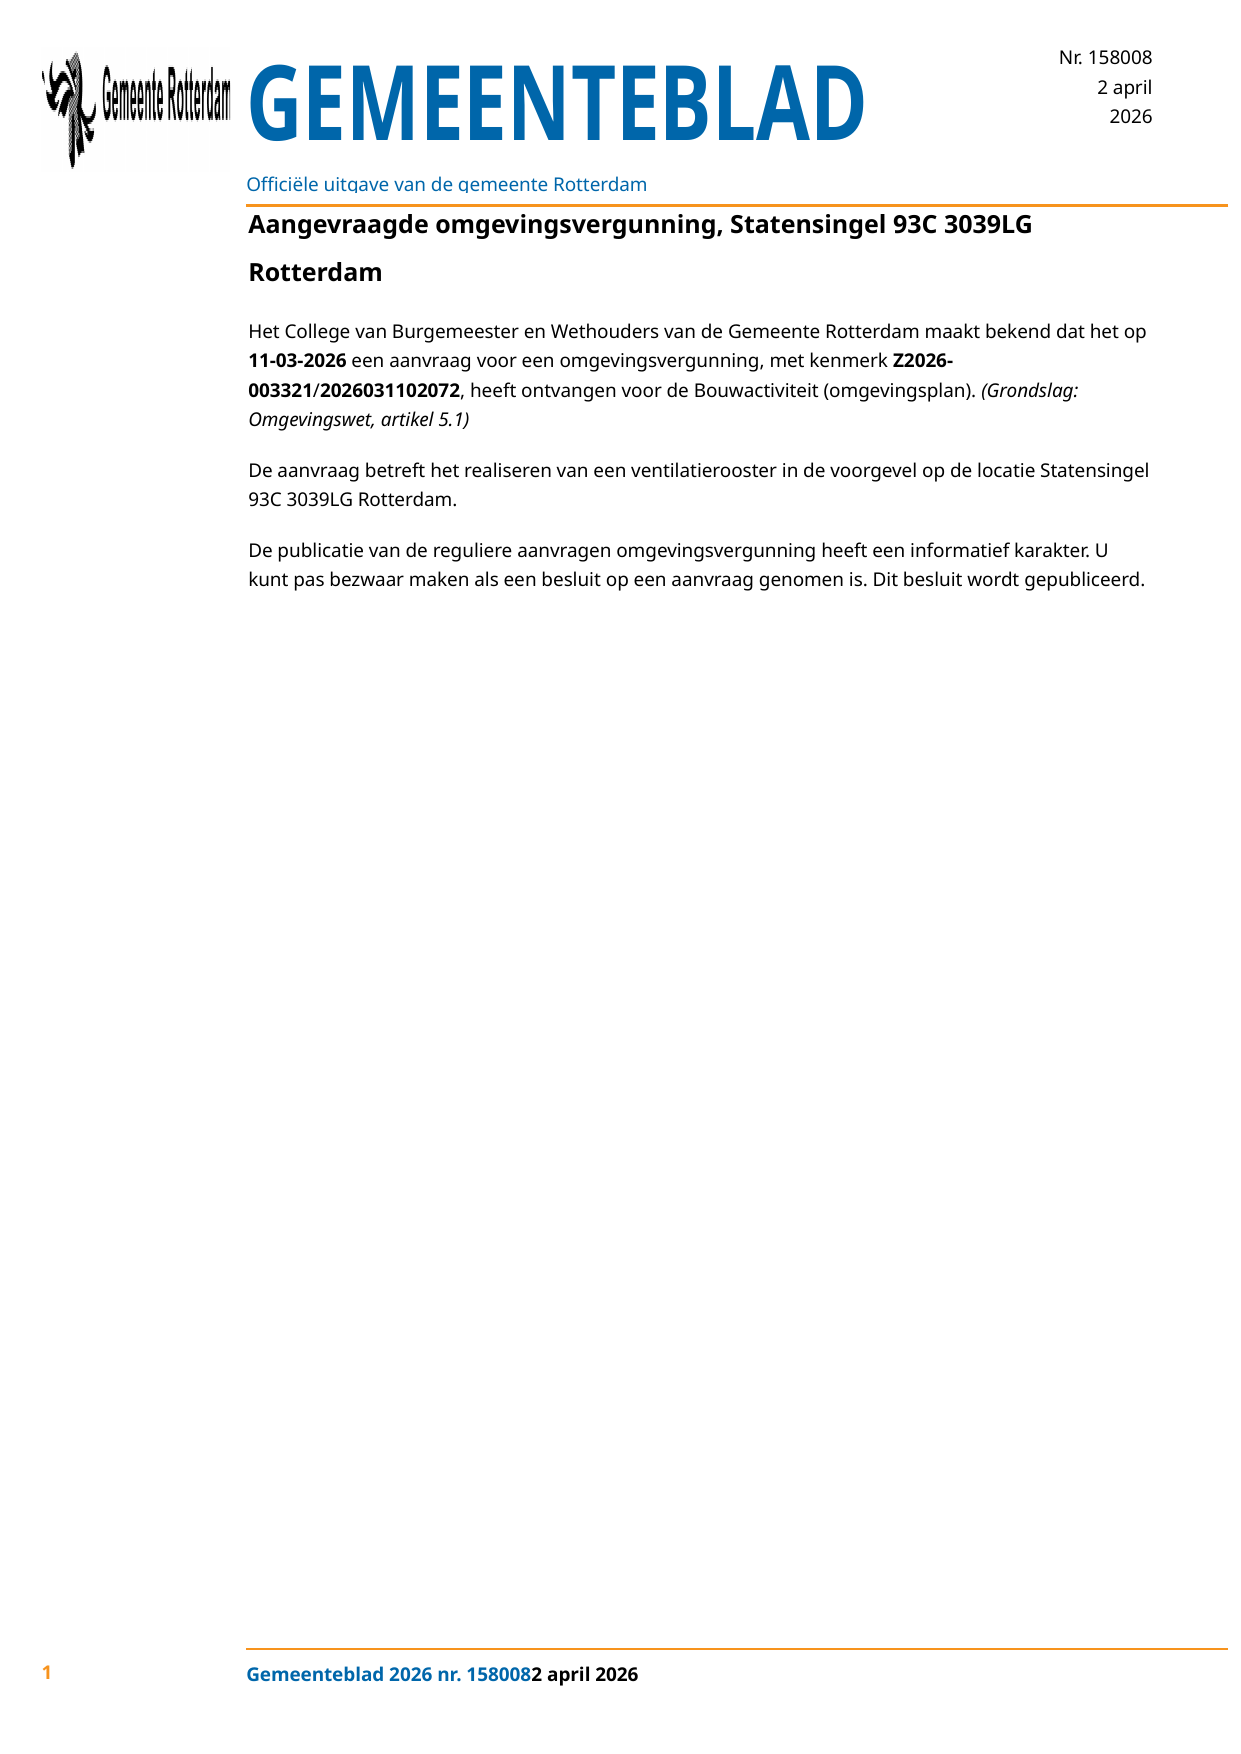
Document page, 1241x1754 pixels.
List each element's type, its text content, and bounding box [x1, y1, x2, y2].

picture [41, 47, 231, 172]
text De aanvraag betreft het realiseren van een ventilatierooster in de voorgevel op de locatie Statensingel 93C 3039LG Rotterdam. [248, 457, 1152, 512]
text Aangevraagde omgevingsvergunning, Statensingel 93C 3039LG Rotterdam [248, 207, 1152, 288]
text Het College van Burgemeester en Wethouders van de Gemeente Rotterdam maakt bekend dat het op 11-03-2026 een aanvraag voor een omgevingsvergunning, met kenmerk Z2026-003321/2026031102072, heeft ontvangen voor de Bouwactiviteit (omgevingsplan). (Grondslag: Omgevingswet, artikel 5.1) [248, 318, 1152, 432]
text De publicatie van de reguliere aanvragen omgevingsvergunning heeft een informatief karakter. U kunt pas bezwaar maken als een besluit op een aanvraag genomen is. Dit besluit wordt gepubliceerd. [248, 537, 1152, 592]
